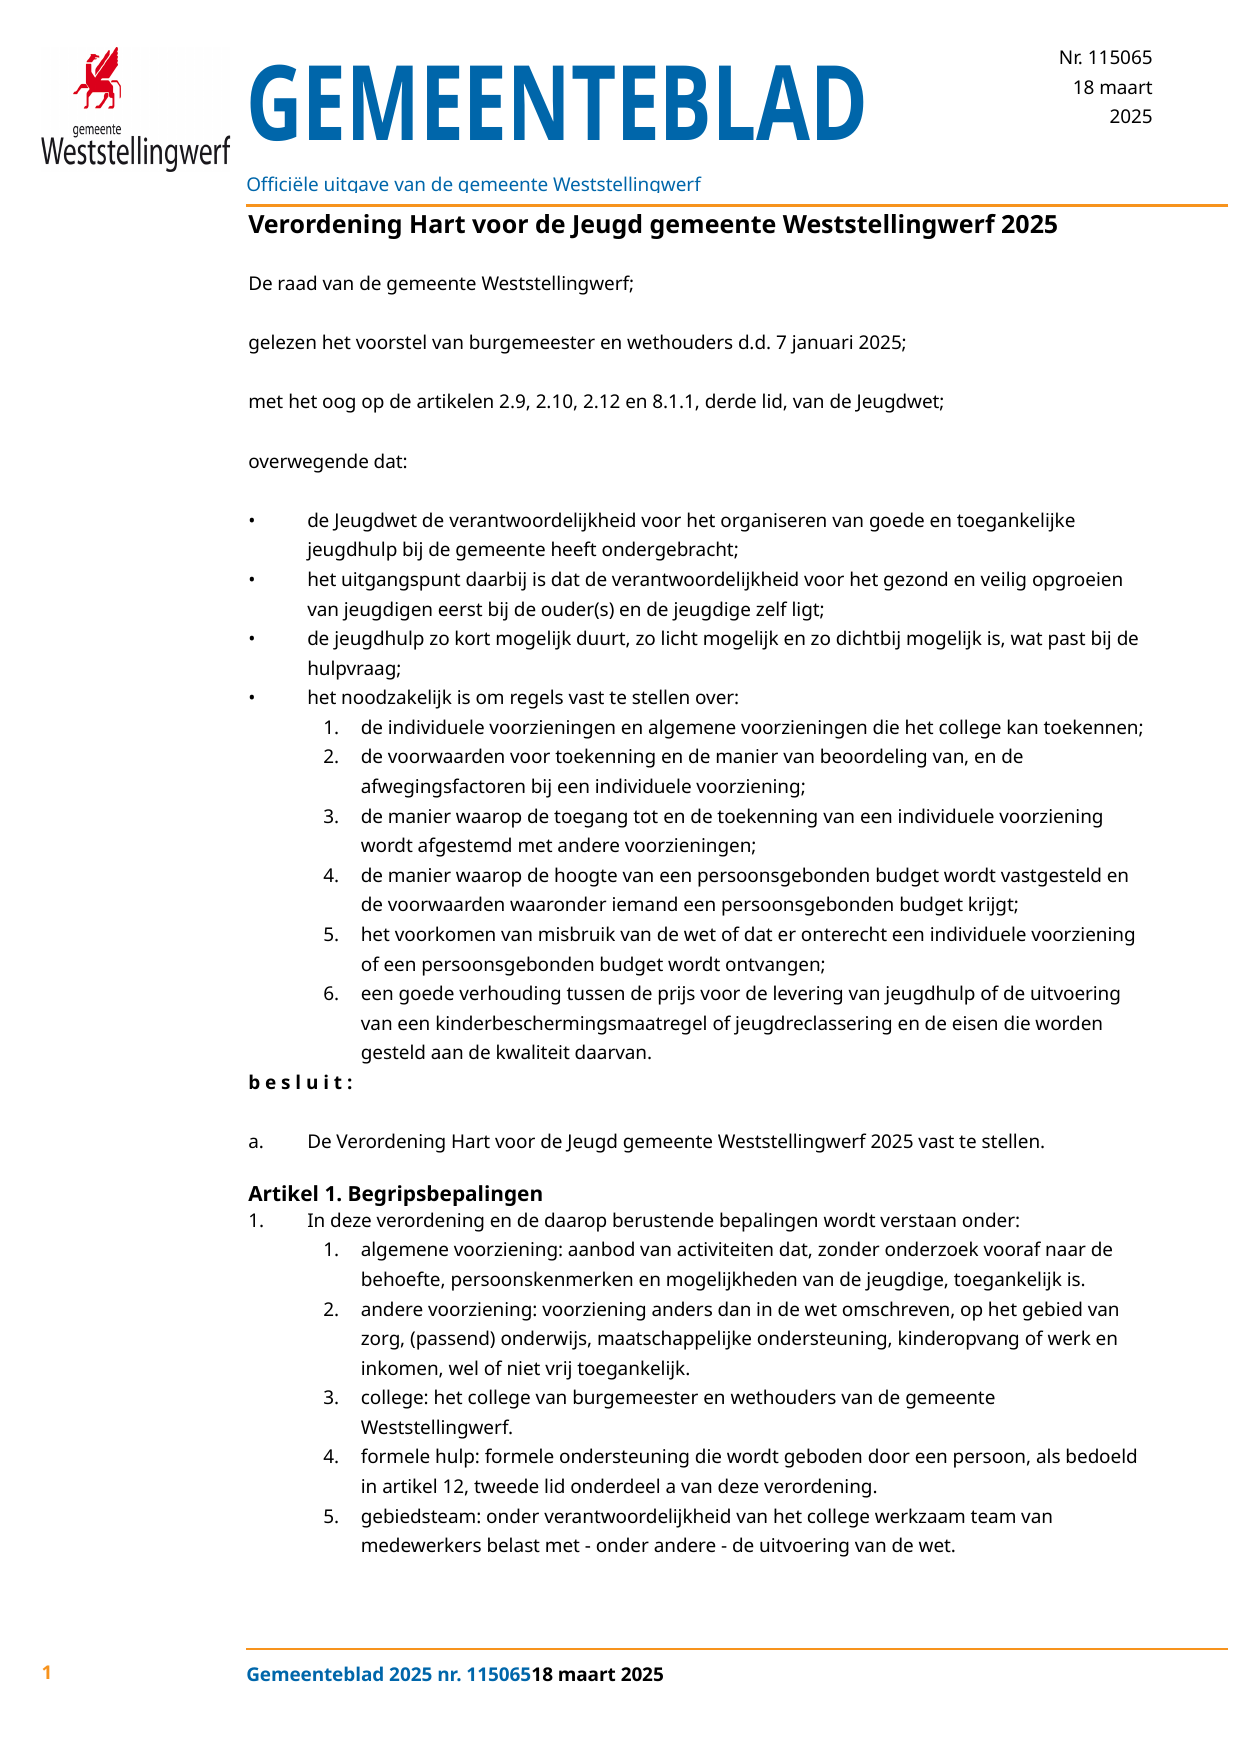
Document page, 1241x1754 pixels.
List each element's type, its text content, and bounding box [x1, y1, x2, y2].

list college: het college van burgemeester en wethouders van de gemeente Weststellingwerf. [323, 1384, 1152, 1440]
text overwegende dat: [248, 448, 1152, 473]
text Verordening Hart voor de Jeugd gemeente Weststellingwerf 2025 [248, 207, 1152, 241]
list een goede verhouding tussen de prijs voor de levering van jeugdhulp of de uitvoering van een kinderbeschermingsmaatregel of jeugdreclassering en de eisen die worden gesteld aan de kwaliteit daarvan. [323, 980, 1152, 1065]
list de jeugdhulp zo kort mogelijk duurt, zo licht mogelijk en zo dichtbij mogelijk is, wat past bij de hulpvraag; [248, 625, 1152, 681]
list De Verordening Hart voor de Jeugd gemeente Weststellingwerf 2025 vast te stellen. [248, 1128, 1152, 1154]
list andere voorziening: voorziening anders dan in de wet omschreven, op het gebied van zorg, (passend) onderwijs, maatschappelijke ondersteuning, kinderopvang of werk en inkomen, wel of niet vrij toegankelijk. [323, 1296, 1152, 1381]
list gebiedsteam: onder verantwoordelijkheid van het college werkzaam team van medewerkers belast met - onder andere - de uitvoering van de wet. [323, 1503, 1152, 1558]
text De raad van de gemeente Weststellingwerf; [248, 270, 1152, 296]
list de voorwaarden voor toekenning en de manier van beoordeling van, en de afwegingsfactoren bij een individuele voorziening; [323, 744, 1152, 799]
list algemene voorziening: aanbod van activiteiten dat, zonder onderzoek vooraf naar de behoefte, persoonskenmerken en mogelijkheden van de jeugdige, toegankelijk is. [323, 1237, 1152, 1292]
list de manier waarop de hoogte van een persoonsgebonden budget wordt vastgesteld en de voorwaarden waaronder iemand een persoonsgebonden budget krijgt; [323, 862, 1152, 917]
list het noodzakelijk is om regels vast te stellen over: [248, 684, 1152, 710]
list de manier waarop de toegang tot en de toekenning van een individuele voorziening wordt afgestemd met andere voorzieningen; [323, 803, 1152, 858]
text met het oog op de artikelen 2.9, 2.10, 2.12 en 8.1.1, derde lid, van de Jeugdwet; [248, 389, 1152, 414]
list de Jeugdwet de verantwoordelijkheid voor het organiseren van goede en toegankelijke jeugdhulp bij de gemeente heeft ondergebracht; [248, 507, 1152, 562]
text b e s l u i t : [248, 1069, 1152, 1095]
picture [41, 47, 231, 172]
list het uitgangspunt daarbij is dat de verantwoordelijkheid voor het gezond en veilig opgroeien van jeugdigen eerst bij de ouder(s) en de jeugdige zelf ligt; [248, 566, 1152, 621]
list formele hulp: formele ondersteuning die wordt geboden door een persoon, als bedoeld in artikel 12, tweede lid onderdeel a van deze verordening. [323, 1444, 1152, 1499]
text Artikel 1. Begripsbepalingen [248, 1179, 1152, 1207]
list het voorkomen van misbruik van de wet of dat er onterecht een individuele voorziening of een persoonsgebonden budget wordt ontvangen; [323, 921, 1152, 976]
list In deze verordening en de daarop berustende bepalingen wordt verstaan onder: [248, 1207, 1152, 1233]
text gelezen het voorstel van burgemeester en wethouders d.d. 7 januari 2025; [248, 329, 1152, 355]
list de individuele voorzieningen en algemene voorzieningen die het college kan toekennen; [323, 714, 1152, 740]
